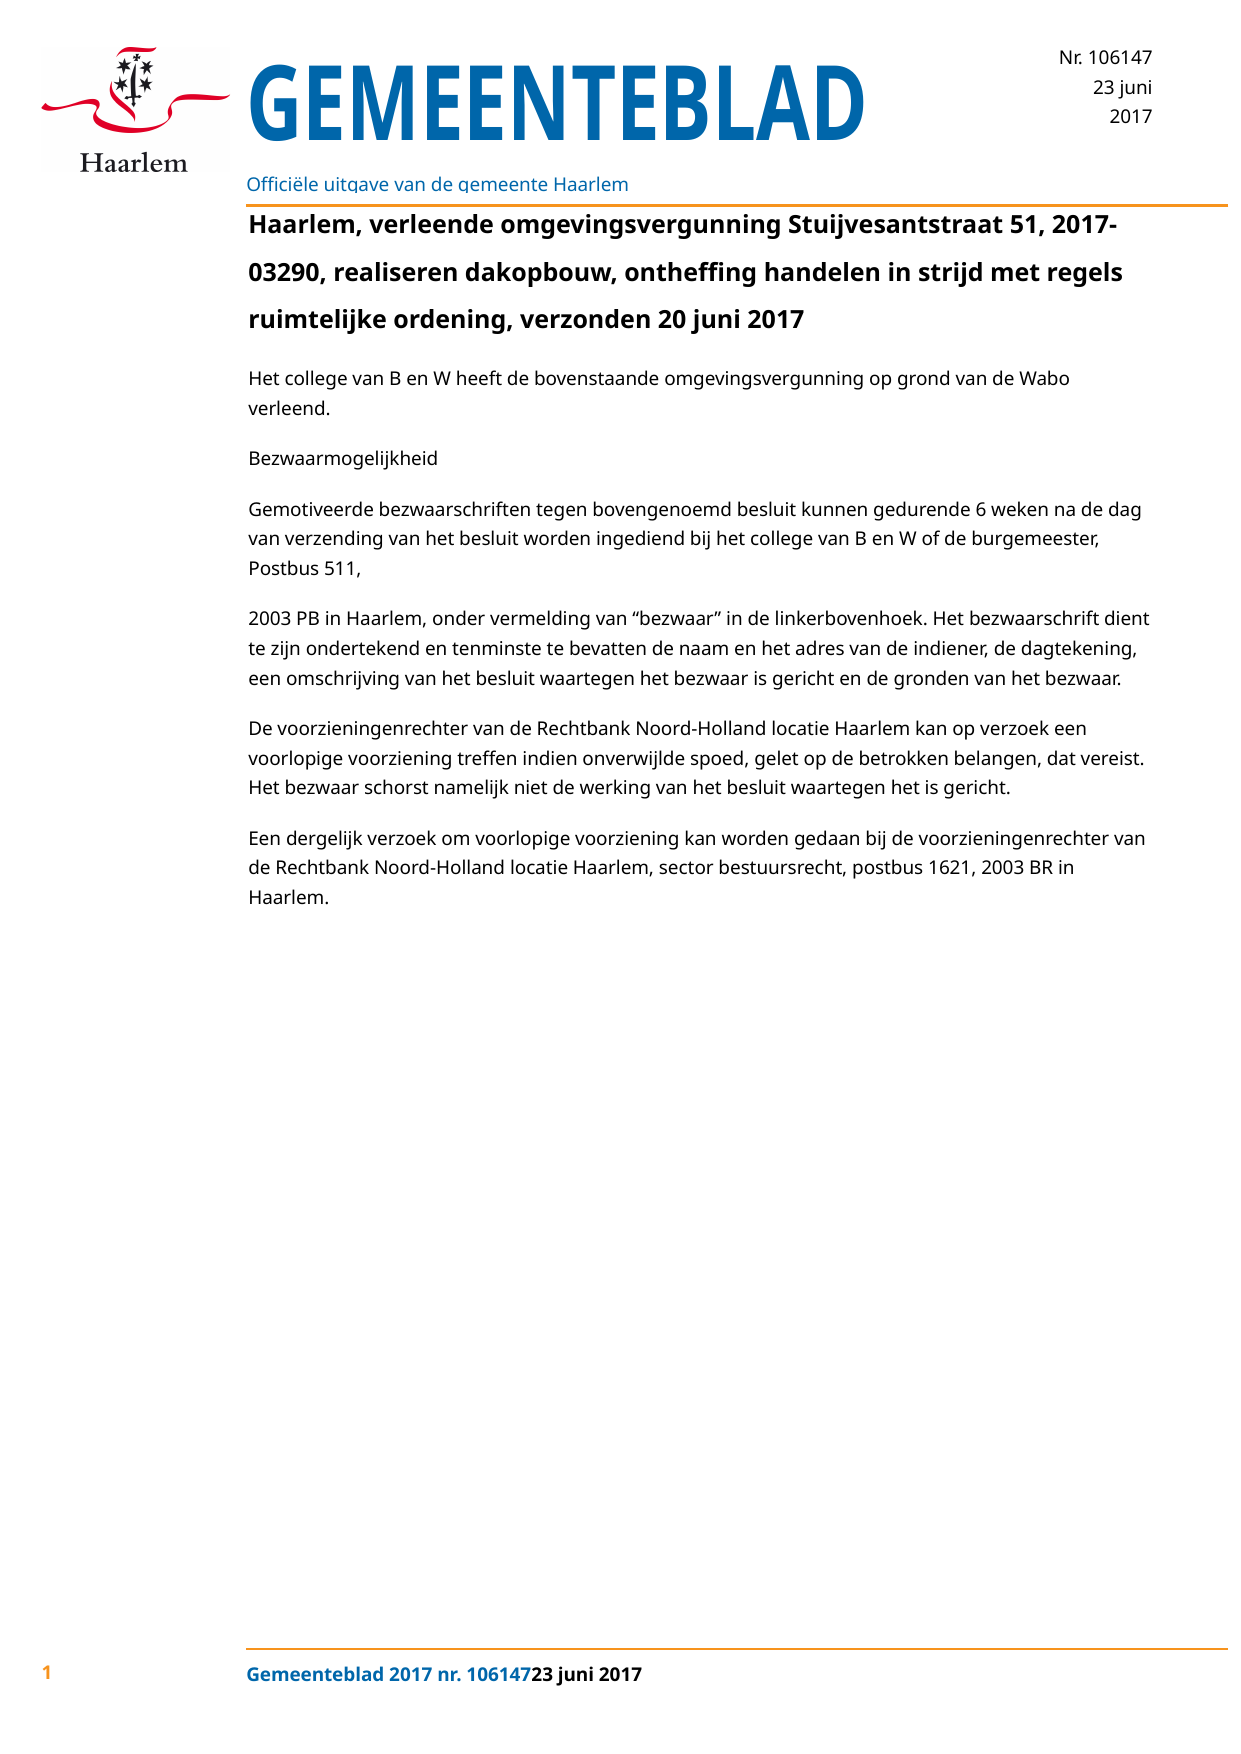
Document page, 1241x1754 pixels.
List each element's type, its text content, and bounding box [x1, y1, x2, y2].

text Een dergelijk verzoek om voorlopige voorziening kan worden gedaan bij de voorzieningenrechter van de Rechtbank Noord-Holland locatie Haarlem, sector bestuursrecht, postbus 1621, 2003 BR in Haarlem. [248, 825, 1152, 909]
picture [41, 47, 231, 172]
text Gemotiveerde bezwaarschriften tegen bovengenoemd besluit kunnen gedurende 6 weken na de dag van verzending van het besluit worden ingediend bij het college van B en W of de burgemeester, Postbus 511, [248, 496, 1152, 581]
text Bezwaarmogelijkheid [248, 446, 1152, 471]
text 2003 PB in Haarlem, onder vermelding van “bezwaar” in de linkerbovenhoek. Het bezwaarschrift dient te zijn ondertekend en tenminste te bevatten de naam en het adres van de indiener, de dagtekening, een omschrijving van het besluit waartegen het bezwaar is gericht en de gronden van het bezwaar. [248, 606, 1152, 690]
text Het college van B en W heeft de bovenstaande omgevingsvergunning op grond van de Wabo verleend. [248, 366, 1152, 421]
text Haarlem, verleende omgevingsvergunning Stuijvesantstraat 51, 2017-03290, realiseren dakopbouw, ontheffing handelen in strijd met regels ruimtelijke ordening, verzonden 20 juni 2017 [248, 207, 1152, 336]
text De voorzieningenrechter van de Rechtbank Noord-Holland locatie Haarlem kan op verzoek een voorlopige voorziening treffen indien onverwijlde spoed, gelet op de betrokken belangen, dat vereist. Het bezwaar schorst namelijk niet de werking van het besluit waartegen het is gericht. [248, 715, 1152, 800]
